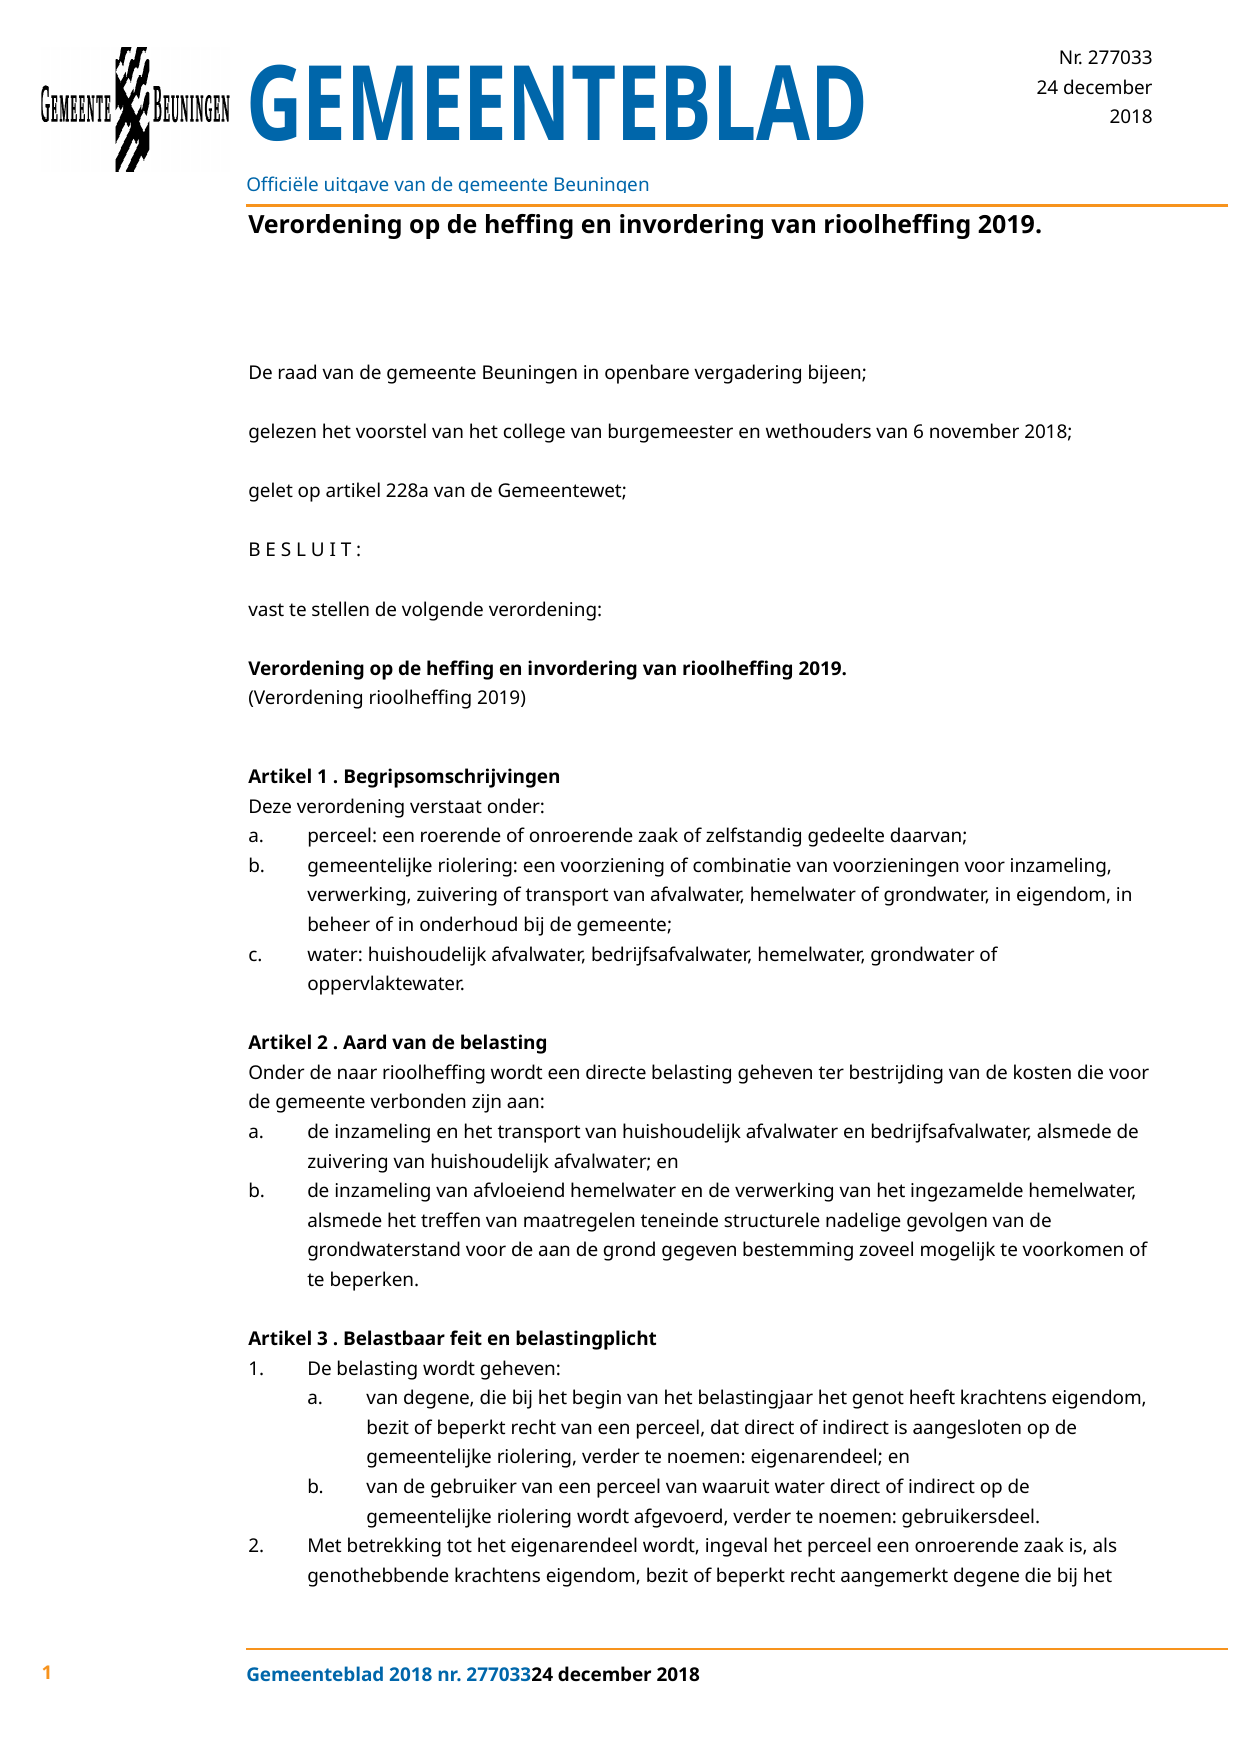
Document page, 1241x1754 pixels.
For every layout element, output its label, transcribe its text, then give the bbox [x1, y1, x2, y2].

text Deze verordening verstaat onder: [248, 793, 1152, 819]
list De belasting wordt geheven: [248, 1355, 1152, 1381]
list gemeentelijke riolering: een voorziening of combinatie van voorzieningen voor inzameling, verwerking, zuivering of transport van afvalwater, hemelwater of grondwater, in eigendom, in beheer of in onderhoud bij de gemeente; [248, 852, 1152, 937]
text (Verordening rioolheffing 2019) [248, 684, 1152, 710]
text Verordening op de heffing en invordering van rioolheffing 2019. [248, 207, 1152, 241]
text Artikel 3 . Belastbaar feit en belastingplicht [248, 1325, 1152, 1351]
text Artikel 1 . Begripsomschrijvingen [248, 763, 1152, 789]
text gelet op artikel 228a van de Gemeentewet; [248, 477, 1152, 503]
list de inzameling van afvloeiend hemelwater en de verwerking van het ingezamelde hemelwater, alsmede het treffen van maatregelen teneinde structurele nadelige gevolgen van de grondwaterstand voor de aan de grond gegeven bestemming zoveel mogelijk te voorkomen of te beperken. [248, 1177, 1152, 1292]
picture [41, 47, 231, 172]
text Verordening op de heffing en invordering van rioolheffing 2019. [248, 655, 1152, 681]
list Met betrekking tot het eigenarendeel wordt, ingeval het perceel een onroerende zaak is, als genothebbende krachtens eigendom, bezit of beperkt recht aangemerkt degene die bij het [248, 1532, 1152, 1588]
text gelezen het voorstel van het college van burgemeester en wethouders van 6 november 2018; [248, 418, 1152, 444]
list van degene, die bij het begin van het belastingjaar het genot heeft krachtens eigendom, bezit of beperkt recht van een perceel, dat direct of indirect is aangesloten op de gemeentelijke riolering, verder te noemen: eigenarendeel; en [307, 1384, 1152, 1469]
list perceel: een roerende of onroerende zaak of zelfstandig gedeelte daarvan; [248, 822, 1152, 848]
text Onder de naar rioolheffing wordt een directe belasting geheven ter bestrijding van de kosten die voor de gemeente verbonden zijn aan: [248, 1059, 1152, 1114]
list van de gebruiker van een perceel van waaruit water direct of indirect op de gemeentelijke riolering wordt afgevoerd, verder te noemen: gebruikersdeel. [307, 1473, 1152, 1529]
list de inzameling en het transport van huishoudelijk afvalwater en bedrijfsafvalwater, alsmede de zuivering van huishoudelijk afvalwater; en [248, 1118, 1152, 1174]
text vast te stellen de volgende verordening: [248, 596, 1152, 621]
text B E S L U I T : [248, 537, 1152, 562]
text De raad van de gemeente Beuningen in openbare vergadering bijeen; [248, 359, 1152, 385]
list water: huishoudelijk afvalwater, bedrijfsafvalwater, hemelwater, grondwater of oppervlaktewater. [248, 941, 1152, 996]
text Artikel 2 . Aard van de belasting [248, 1029, 1152, 1055]
